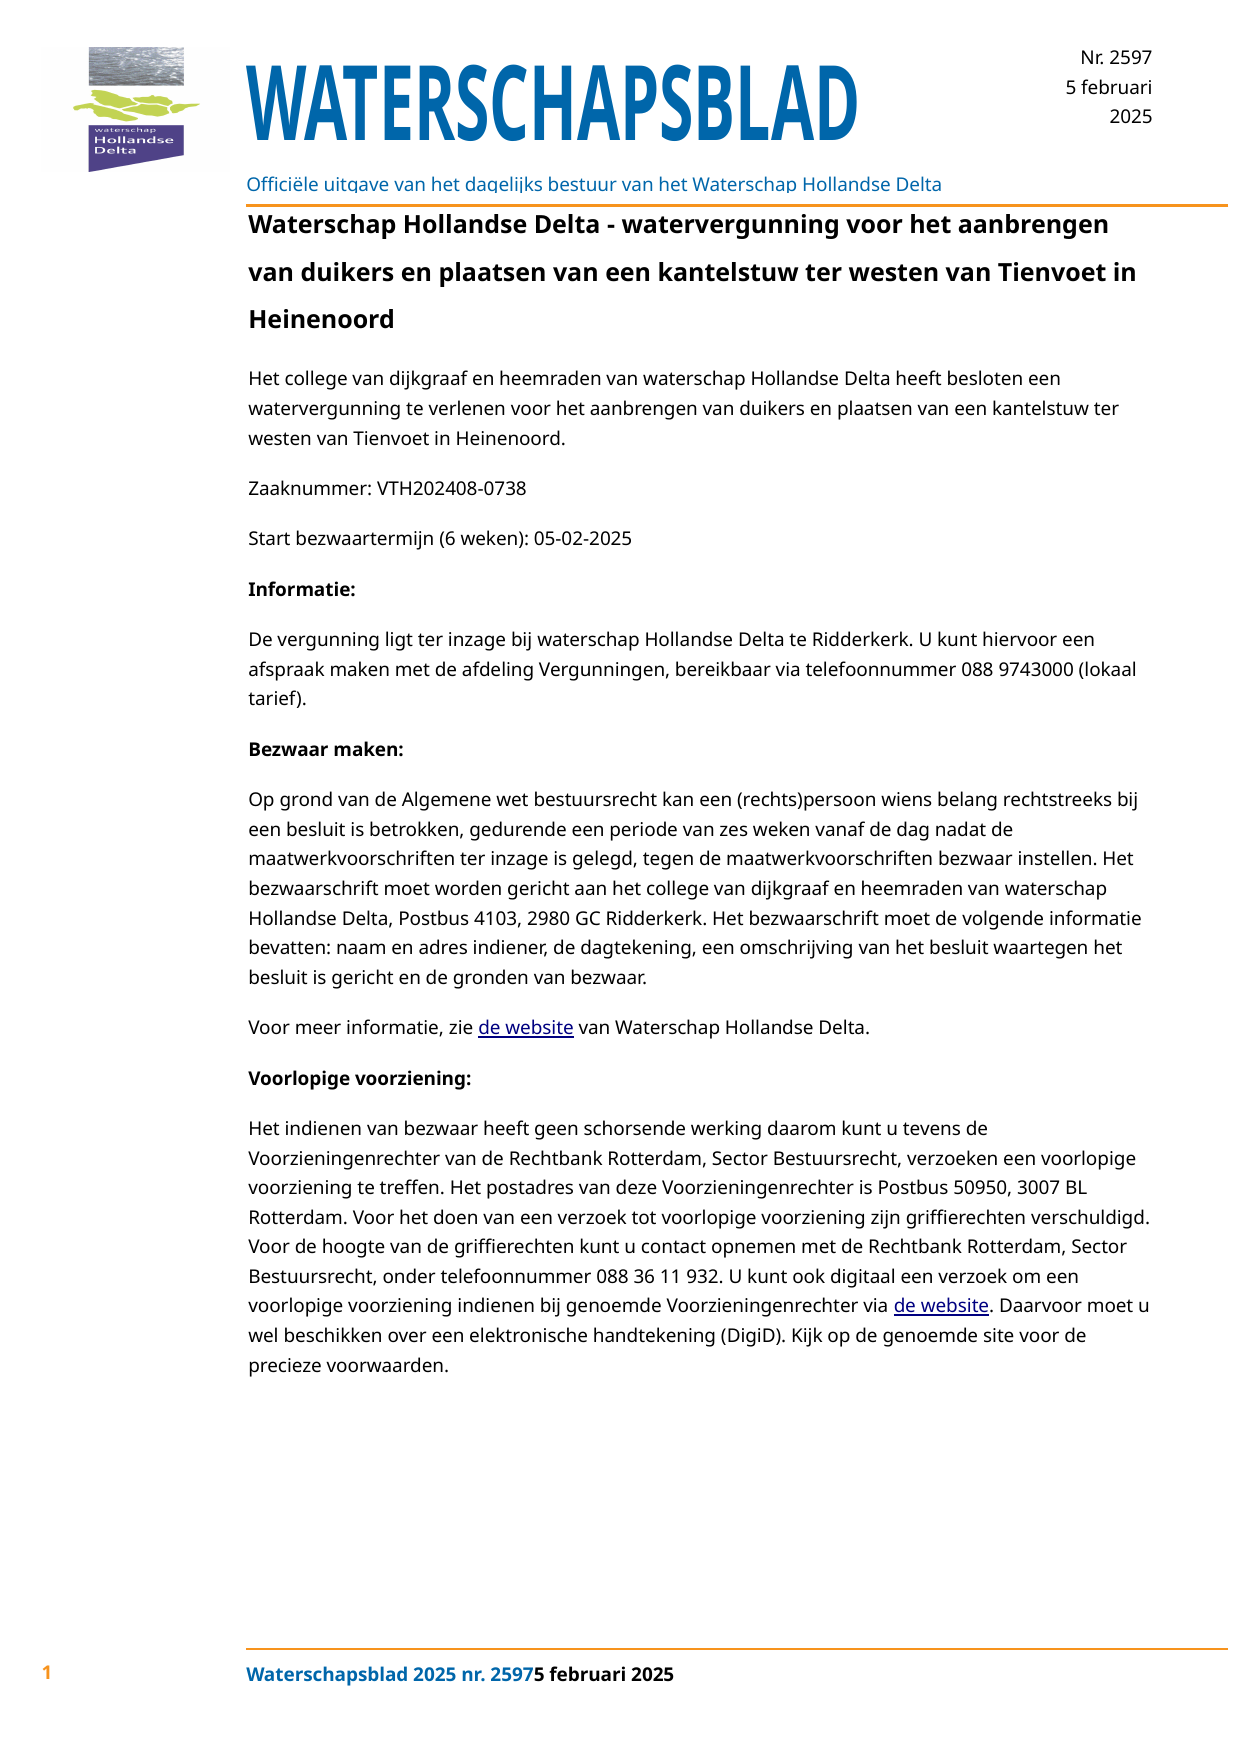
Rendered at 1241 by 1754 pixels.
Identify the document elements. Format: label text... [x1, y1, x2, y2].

picture [41, 47, 231, 172]
text Op grond van de Algemene wet bestuursrecht kan een (rechts)persoon wiens belang rechtstreeks bij een besluit is betrokken, gedurende een periode van zes weken vanaf de dag nadat de maatwerkvoorschriften ter inzage is gelegd, tegen de maatwerkvoorschriften bezwaar instellen. Het bezwaarschrift moet worden gericht aan het college van dijkgraaf en heemraden van waterschap Hollandse Delta, Postbus 4103, 2980 GC Ridderkerk. Het bezwaarschrift moet de volgende informatie bevatten: naam en adres indiener, de dagtekening, een omschrijving van het besluit waartegen het besluit is gericht en de gronden van bezwaar. [248, 786, 1152, 989]
text Waterschap Hollandse Delta - watervergunning voor het aanbrengen van duikers en plaatsen van een kantelstuw ter westen van Tienvoet in Heinenoord [248, 207, 1152, 336]
text Het college van dijkgraaf en heemraden van waterschap Hollandse Delta heeft besloten een watervergunning te verlenen voor het aanbrengen van duikers en plaatsen van een kantelstuw ter westen van Tienvoet in Heinenoord. [248, 366, 1152, 450]
text Informatie: [248, 576, 1152, 602]
text De vergunning ligt ter inzage bij waterschap Hollandse Delta te Ridderkerk. U kunt hiervoor een afspraak maken met de afdeling Vergunningen, bereikbaar via telefoonnummer 088 9743000 (lokaal tarief). [248, 626, 1152, 711]
text Het indienen van bezwaar heeft geen schorsende werking daarom kunt u tevens de Voorzieningenrechter van de Rechtbank Rotterdam, Sector Bestuursrecht, verzoeken een voorlopige voorziening te treffen. Het postadres van deze Voorzieningenrechter is Postbus 50950, 3007 BL Rotterdam. Voor het doen van een verzoek tot voorlopige voorziening zijn griffierechten verschuldigd. Voor de hoogte van de griffierechten kunt u contact opnemen met de Rechtbank Rotterdam, Sector Bestuursrecht, onder telefoonnummer 088 36 11 932. U kunt ook digitaal een verzoek om een voorlopige voorziening indienen bij genoemde Voorzieningenrechter via de website. Daarvoor moet u wel beschikken over een elektronische handtekening (DigiD). Kijk op de genoemde site voor de precieze voorwaarden. [248, 1115, 1152, 1377]
text Zaaknummer: VTH202408-0738 [248, 475, 1152, 501]
text Start bezwaartermijn (6 weken): 05-02-2025 [248, 526, 1152, 551]
text Voor meer informatie, zie de website van Waterschap Hollandse Delta. [248, 1014, 1152, 1040]
text Voorlopige voorziening: [248, 1065, 1152, 1090]
text Bezwaar maken: [248, 736, 1152, 762]
